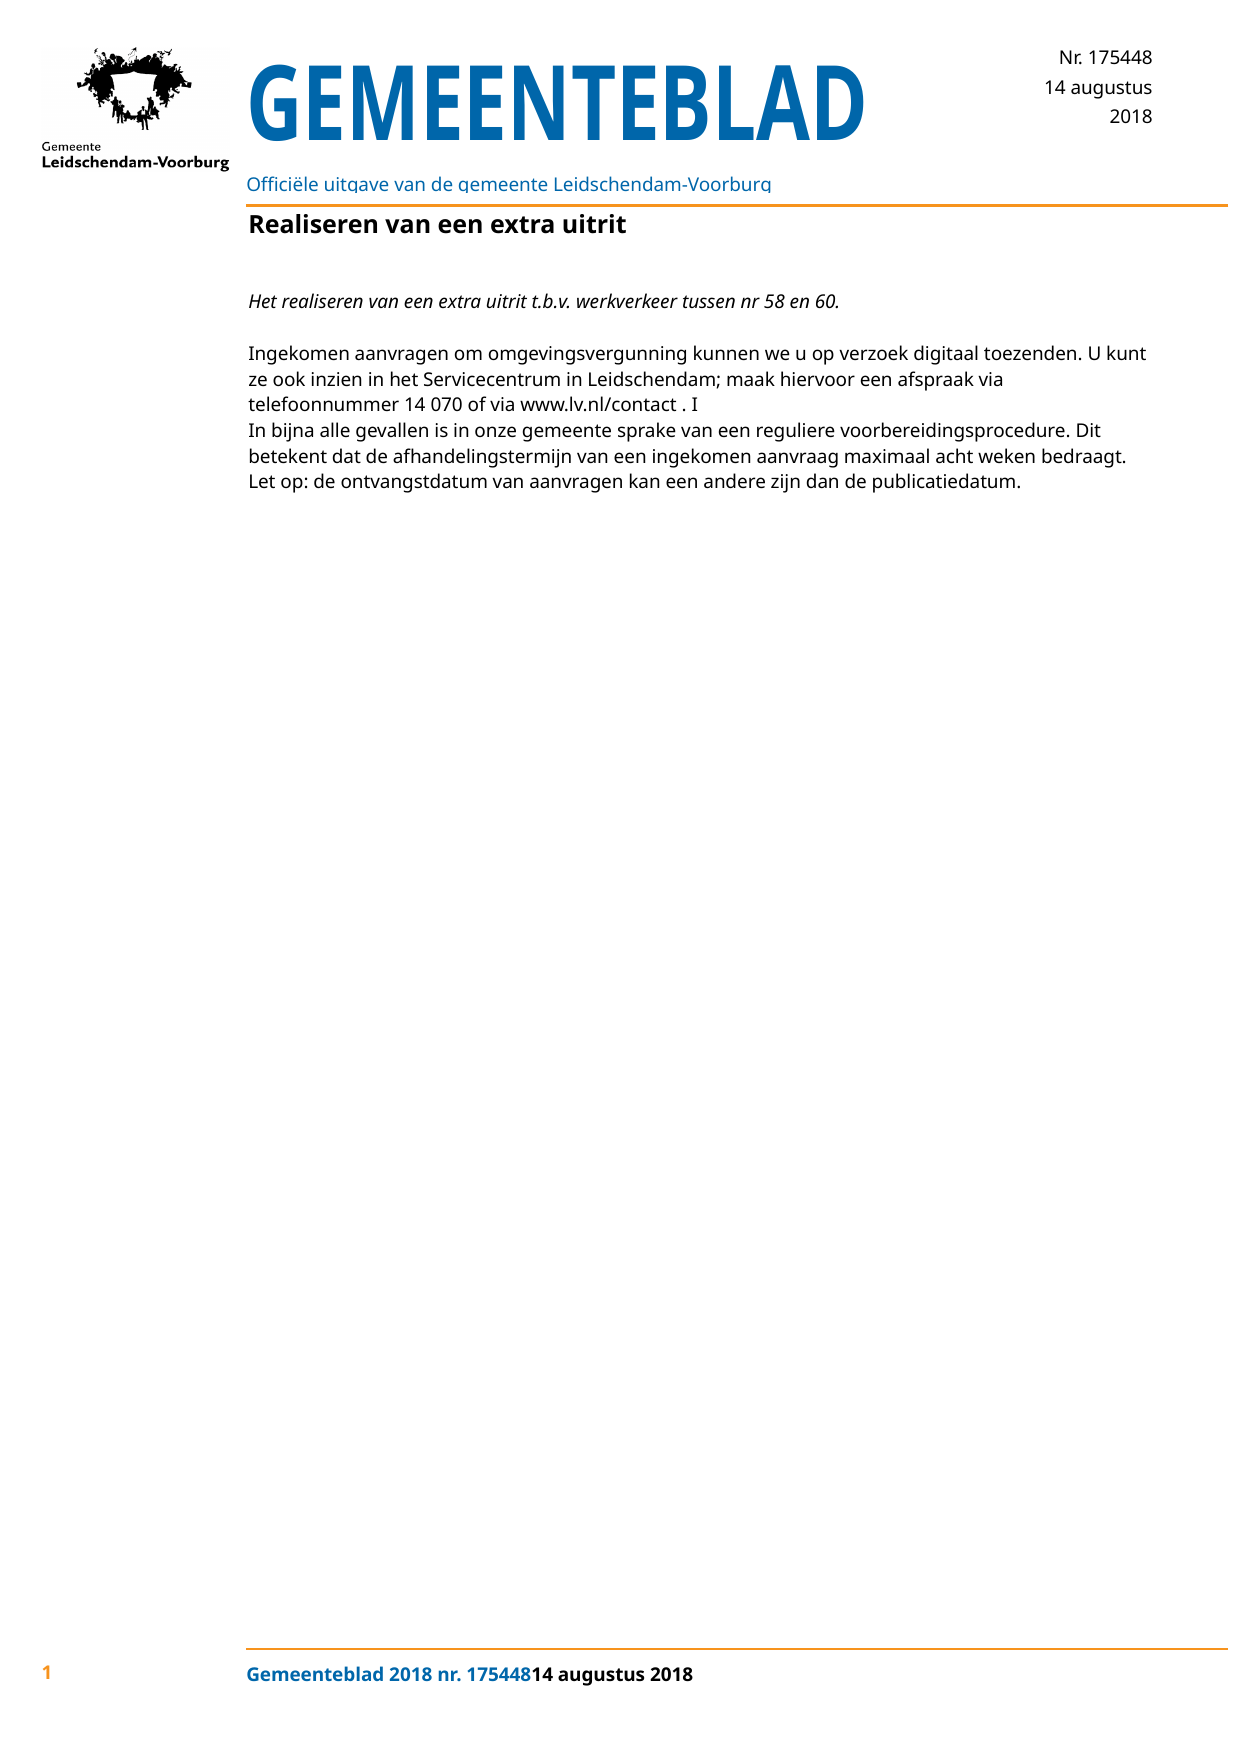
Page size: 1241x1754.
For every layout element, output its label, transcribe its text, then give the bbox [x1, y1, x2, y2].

text Realiseren van een extra uitrit [248, 207, 1152, 241]
text Ingekomen aanvragen om omgevingsvergunning kunnen we u op verzoek digitaal toezenden. U kunt ze ook inzien in het Servicecentrum in Leidschendam; maak hiervoor een afspraak via telefoonnummer 14 070 of via www.lv.nl/contact . I [248, 340, 1152, 417]
text Het realiseren van een extra uitrit t.b.v. werkverkeer tussen nr 58 en 60. [248, 288, 1152, 314]
picture [41, 47, 231, 172]
text In bijna alle gevallen is in onze gemeente sprake van een reguliere voorbereidingsprocedure. Dit betekent dat de afhandelingstermijn van een ingekomen aanvraag maximaal acht weken bedraagt. Let op: de ontvangstdatum van aanvragen kan een andere zijn dan de publicatiedatum. [248, 417, 1152, 494]
